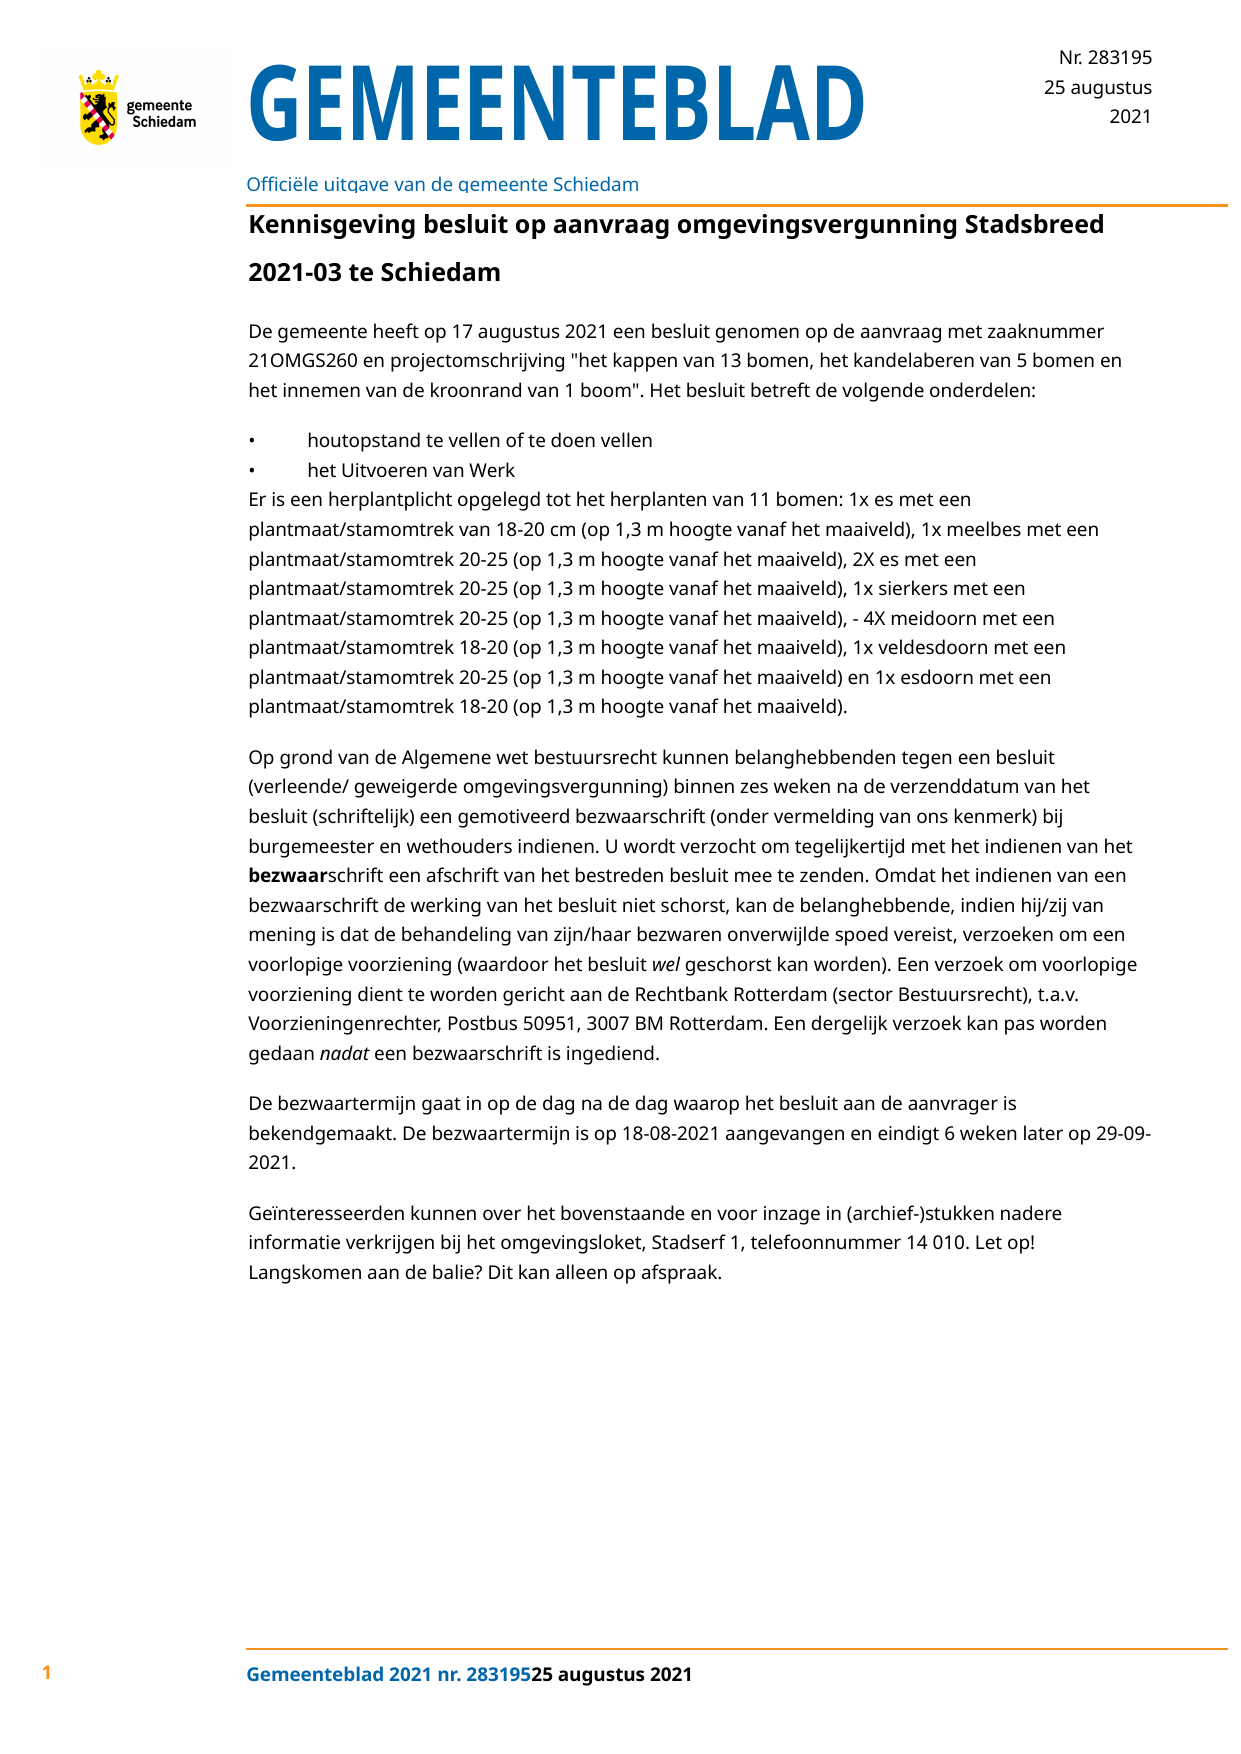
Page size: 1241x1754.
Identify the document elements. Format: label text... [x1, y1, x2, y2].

text Er is een herplantplicht opgelegd tot het herplanten van 11 bomen: 1x es met een plantmaat/stamomtrek van 18-20 cm (op 1,3 m hoogte vanaf het maaiveld), 1x meelbes met een plantmaat/stamomtrek 20-25 (op 1,3 m hoogte vanaf het maaiveld), 2X es met een plantmaat/stamomtrek 20-25 (op 1,3 m hoogte vanaf het maaiveld), 1x sierkers met een plantmaat/stamomtrek 20-25 (op 1,3 m hoogte vanaf het maaiveld), - 4X meidoorn met een plantmaat/stamomtrek 18-20 (op 1,3 m hoogte vanaf het maaiveld), 1x veldesdoorn met een plantmaat/stamomtrek 20-25 (op 1,3 m hoogte vanaf het maaiveld) en 1x esdoorn met een plantmaat/stamomtrek 18-20 (op 1,3 m hoogte vanaf het maaiveld). [248, 487, 1152, 719]
text Kennisgeving besluit op aanvraag omgevingsvergunning Stadsbreed 2021-03 te Schiedam [248, 207, 1152, 288]
list houtopstand te vellen of te doen vellen [248, 427, 1152, 453]
list het Uitvoeren van Werk [248, 457, 1152, 483]
text De gemeente heeft op 17 augustus 2021 een besluit genomen op de aanvraag met zaaknummer 21OMGS260 en projectomschrijving "het kappen van 13 bomen, het kandelaberen van 5 bomen en het innemen van de kroonrand van 1 boom". Het besluit betreft de volgende onderdelen: [248, 318, 1152, 403]
picture [41, 47, 231, 172]
text De bezwaartermijn gaat in op de dag na de dag waarop het besluit aan de aanvrager is bekendgemaakt. De bezwaartermijn is op 18-08-2021 aangevangen en eindigt 6 weken later op 29-09-2021. [248, 1090, 1152, 1175]
text Op grond van de Algemene wet bestuursrecht kunnen belanghebbenden tegen een besluit (verleende/ geweigerde omgevingsvergunning) binnen zes weken na de verzenddatum van het besluit (schriftelijk) een gemotiveerd bezwaarschrift (onder vermelding van ons kenmerk) bij burgemeester en wethouders indienen. U wordt verzocht om tegelijkertijd met het indienen van het bezwaarschrift een afschrift van het bestreden besluit mee te zenden. Omdat het indienen van een bezwaarschrift de werking van het besluit niet schorst, kan de belanghebbende, indien hij/zij van mening is dat de behandeling van zijn/haar bezwaren onverwijlde spoed vereist, verzoeken om een voorlopige voorziening (waardoor het besluit wel geschorst kan worden). Een verzoek om voorlopige voorziening dient te worden gericht aan de Rechtbank Rotterdam (sector Bestuursrecht), t.a.v. Voorzieningenrechter, Postbus 50951, 3007 BM Rotterdam. Een dergelijk verzoek kan pas worden gedaan nadat een bezwaarschrift is ingediend. [248, 744, 1152, 1066]
text Geïnteresseerden kunnen over het bovenstaande en voor inzage in (archief-)stukken nadere informatie verkrijgen bij het omgevingsloket, Stadserf 1, telefoonnummer 14 010. Let op! Langskomen aan de balie? Dit kan alleen op afspraak. [248, 1200, 1152, 1285]
